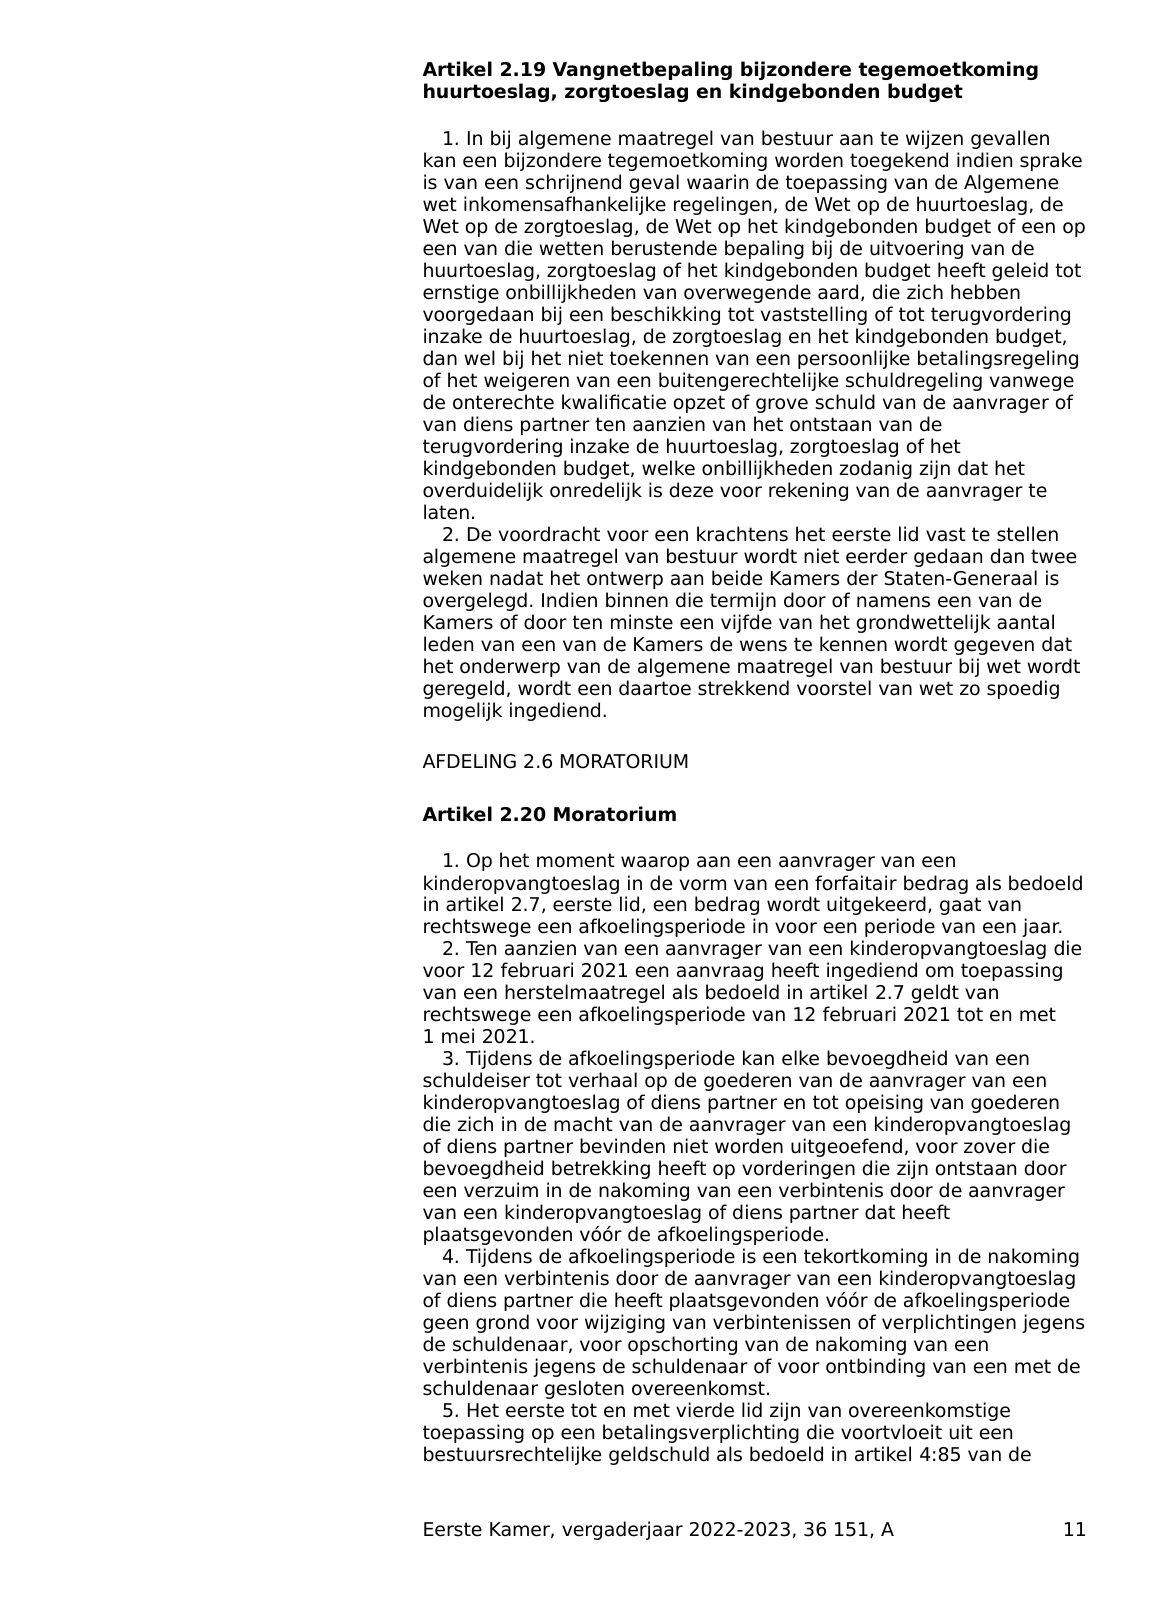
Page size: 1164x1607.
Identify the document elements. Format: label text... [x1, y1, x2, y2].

subtitle Artikel 2.20 Moratorium [422, 803, 1087, 825]
text 4. Tijdens de afkoelingsperiode is een tekortkoming in de nakoming van een verbintenis door de aanvrager van een kinderopvangtoeslag of diens partner die heeft plaatsgevonden vóór de afkoelingsperiode geen grond voor wijziging van verbintenissen of verplichtingen jegens de schuldenaar, voor opschorting van de nakoming van een verbintenis jegens de schuldenaar of voor ontbinding van een met de schuldenaar gesloten overeenkomst. [422, 1246, 1087, 1400]
text 2. De voordracht voor een krachtens het eerste lid vast te stellen algemene maatregel van bestuur wordt niet eerder gedaan dan twee weken nadat het ontwerp aan beide Kamers der Staten-Generaal is overgelegd. Indien binnen die termijn door of namens een van de Kamers of door ten minste een vijfde van het grondwettelijk aantal leden van een van de Kamers de wens te kennen wordt gegeven dat het onderwerp van de algemene maatregel van bestuur bij wet wordt geregeld, wordt een daartoe strekkend voorstel van wet zo spoedig mogelijk ingediend. [422, 524, 1087, 721]
text 3. Tijdens de afkoelingsperiode kan elke bevoegdheid van een schuldeiser tot verhaal op de goederen van de aanvrager van een kinderopvangtoeslag of diens partner en tot opeising van goederen die zich in de macht van de aanvrager van een kinderopvangtoeslag of diens partner bevinden niet worden uitgeoefend, voor zover die bevoegdheid betrekking heeft op vorderingen die zijn ontstaan door een verzuim in de nakoming van een verbintenis door de aanvrager van een kinderopvangtoeslag of diens partner dat heeft plaatsgevonden vóór de afkoelingsperiode. [422, 1048, 1087, 1246]
subtitle AFDELING 2.6 MORATORIUM [422, 751, 1087, 773]
text 5. Het eerste tot en met vierde lid zijn van overeenkomstige toepassing op een betalingsverplichting die voortvloeit uit een bestuursrechtelijke geldschuld als bedoeld in artikel 4:85 van de [422, 1400, 1087, 1466]
text 2. Ten aanzien van een aanvrager van een kinderopvangtoeslag die voor 12 februari 2021 een aanvraag heeft ingediend om toepassing van een herstelmaatregel als bedoeld in artikel 2.7 geldt van rechtswege een afkoelingsperiode van 12 februari 2021 tot en met 1 mei 2021. [422, 938, 1087, 1048]
text 1. Op het moment waarop aan een aanvrager van een kinderopvangtoeslag in de vorm van een forfaitair bedrag als bedoeld in artikel 2.7, eerste lid, een bedrag wordt uitgekeerd, gaat van rechtswege een afkoelingsperiode in voor een periode van een jaar. [422, 850, 1087, 938]
subtitle Artikel 2.19 Vangnetbepaling bijzondere tegemoetkoming huurtoeslag, zorgtoeslag en kindgebonden budget [422, 59, 1087, 103]
text 1. In bij algemene maatregel van bestuur aan te wijzen gevallen kan een bijzondere tegemoetkoming worden toegekend indien sprake is van een schrijnend geval waarin de toepassing van de Algemene wet inkomensafhankelijke regelingen, de Wet op de huurtoeslag, de Wet op de zorgtoeslag, de Wet op het kindgebonden budget of een op een van die wetten berustende bepaling bij de uitvoering van de huurtoeslag, zorgtoeslag of het kindgebonden budget heeft geleid tot ernstige onbillijkheden van overwegende aard, die zich hebben voorgedaan bij een beschikking tot vaststelling of tot terugvordering inzake de huurtoeslag, de zorgtoeslag en het kindgebonden budget, dan wel bij het niet toekennen van een persoonlijke betalingsregeling of het weigeren van een buitengerechtelijke schuldregeling vanwege de onterechte kwalificatie opzet of grove schuld van de aanvrager of van diens partner ten aanzien van het ontstaan van de terugvordering inzake de huurtoeslag, zorgtoeslag of het kindgebonden budget, welke onbillijkheden zodanig zijn dat het overduidelijk onredelijk is deze voor rekening van de aanvrager te laten. [422, 128, 1087, 524]
